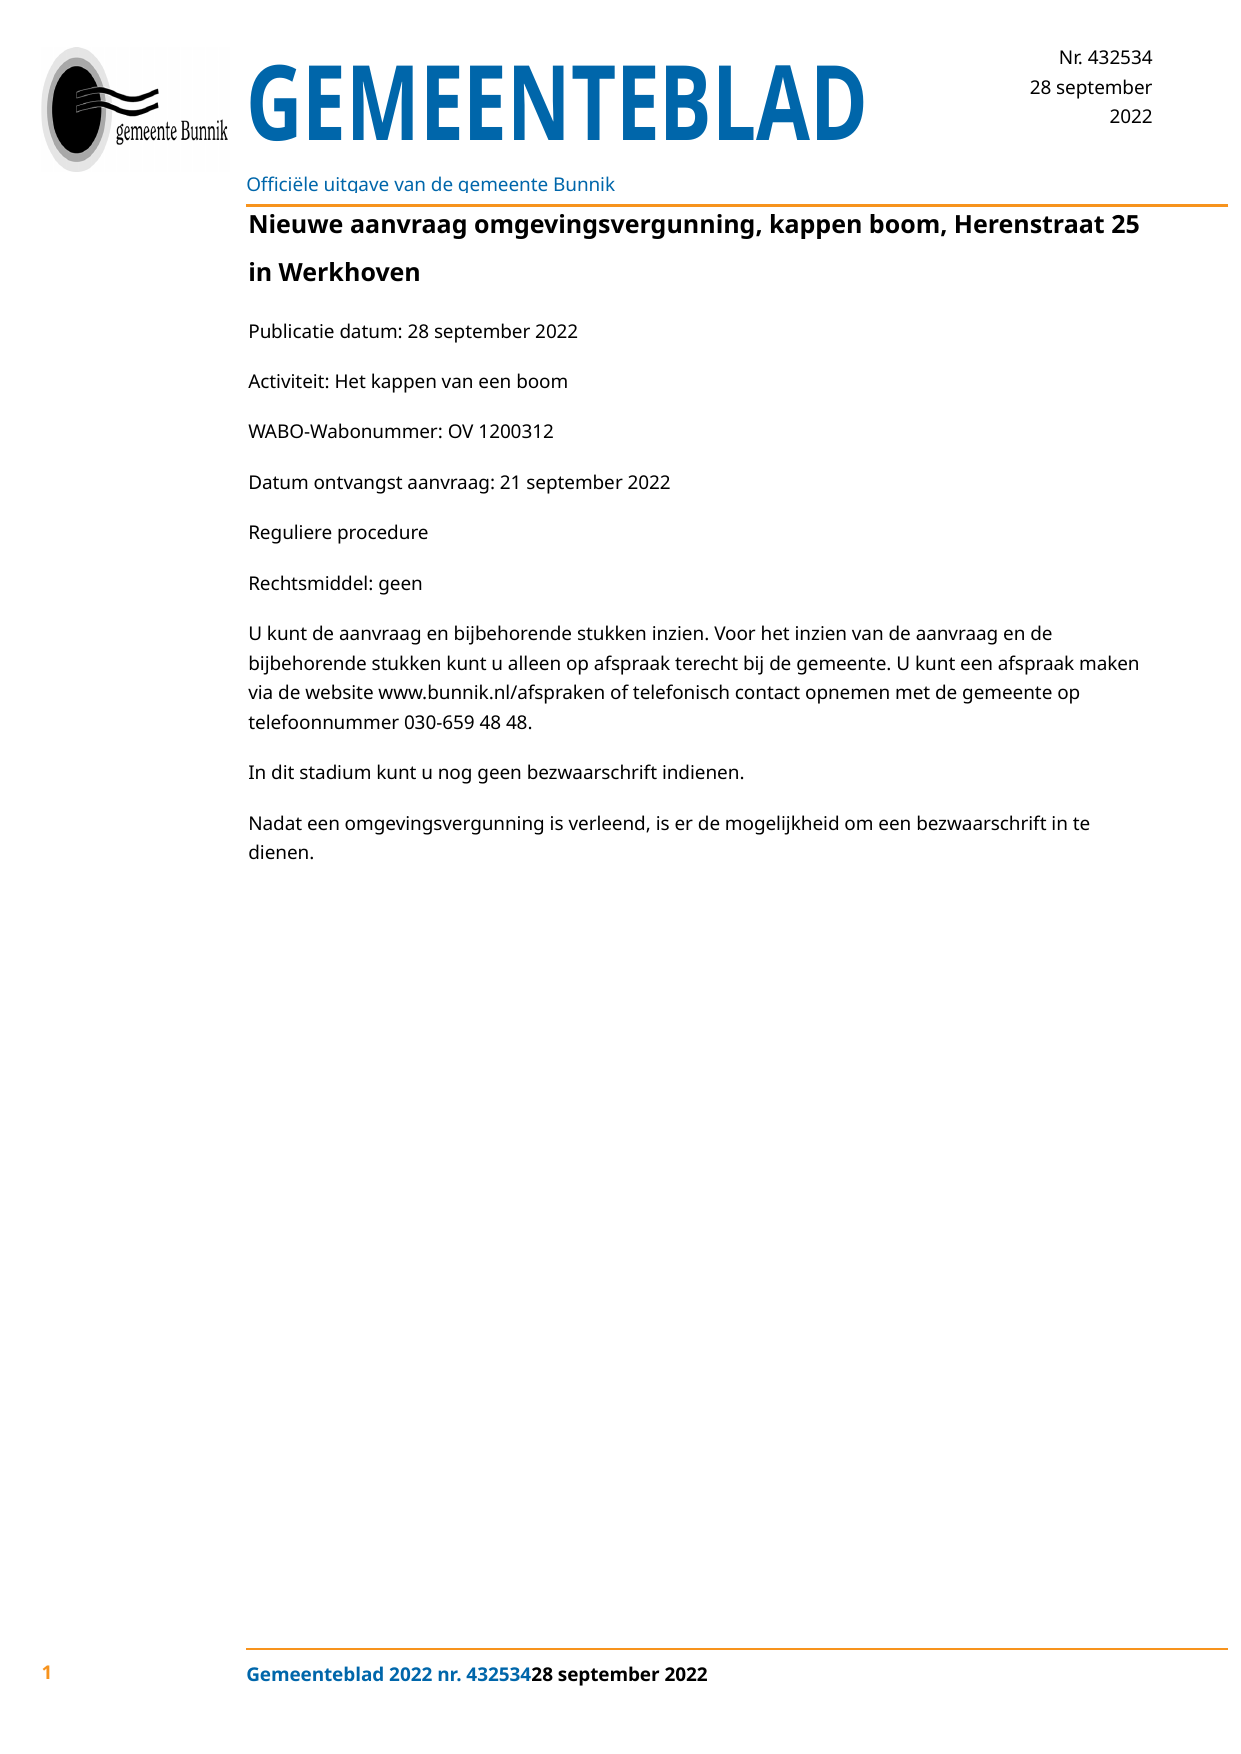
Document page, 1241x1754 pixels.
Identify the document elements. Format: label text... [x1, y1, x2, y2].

text Rechtsmiddel: geen [248, 570, 1152, 596]
text WABO-Wabonummer: OV 1200312 [248, 419, 1152, 444]
text Reguliere procedure [248, 519, 1152, 545]
text Datum ontvangst aanvraag: 21 september 2022 [248, 469, 1152, 495]
text U kunt de aanvraag en bijbehorende stukken inzien. Voor het inzien van de aanvraag en de bijbehorende stukken kunt u alleen op afspraak terecht bij de gemeente. U kunt een afspraak maken via de website www.bunnik.nl/afspraken of telefonisch contact opnemen met de gemeente op telefoonnummer 030-659 48 48. [248, 620, 1152, 735]
text Publicatie datum: 28 september 2022 [248, 318, 1152, 344]
text In dit stadium kunt u nog geen bezwaarschrift indienen. [248, 759, 1152, 785]
text Activiteit: Het kappen van een boom [248, 368, 1152, 394]
text Nadat een omgevingsvergunning is verleend, is er de mogelijkheid om een bezwaarschrift in te dienen. [248, 810, 1152, 865]
picture [41, 47, 231, 172]
text Nieuwe aanvraag omgevingsvergunning, kappen boom, Herenstraat 25 in Werkhoven [248, 207, 1152, 288]
